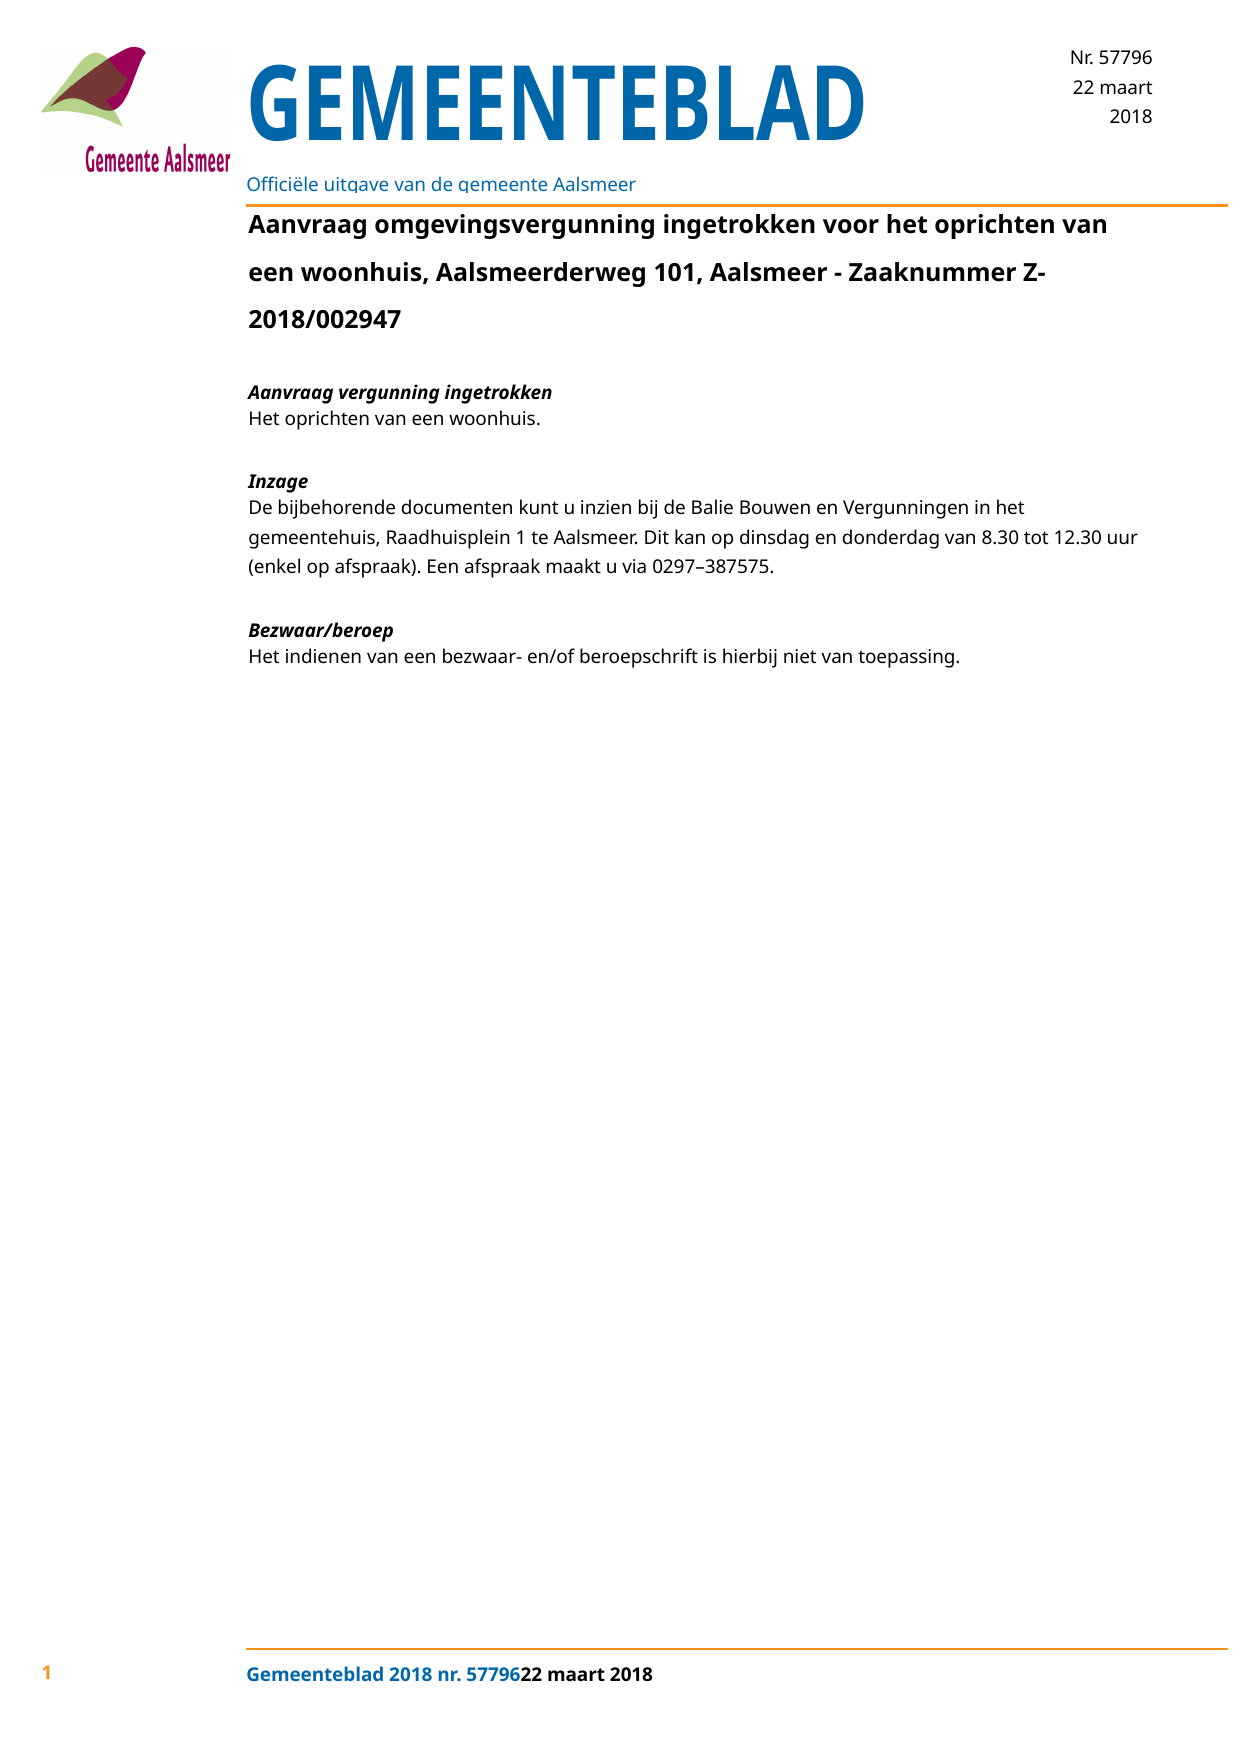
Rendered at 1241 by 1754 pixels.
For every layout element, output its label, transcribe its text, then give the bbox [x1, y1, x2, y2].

text Bezwaar/beroep [248, 618, 1152, 643]
text Aanvraag vergunning ingetrokken [248, 379, 1152, 405]
text Het indienen van een bezwaar- en/of beroepschrift is hierbij niet van toepassing. [248, 643, 1152, 669]
text De bijbehorende documenten kunt u inzien bij de Balie Bouwen en Vergunningen in het gemeentehuis, Raadhuisplein 1 te Aalsmeer. Dit kan op dinsdag en donderdag van 8.30 tot 12.30 uur (enkel op afspraak). Een afspraak maakt u via 0297–387575. [248, 494, 1152, 579]
text Het oprichten van een woonhuis. [248, 405, 1152, 431]
text Aanvraag omgevingsvergunning ingetrokken voor het oprichten van een woonhuis, Aalsmeerderweg 101, Aalsmeer - Zaaknummer Z-2018/002947 [248, 207, 1152, 336]
text Inzage [248, 469, 1152, 494]
picture [41, 47, 231, 172]
